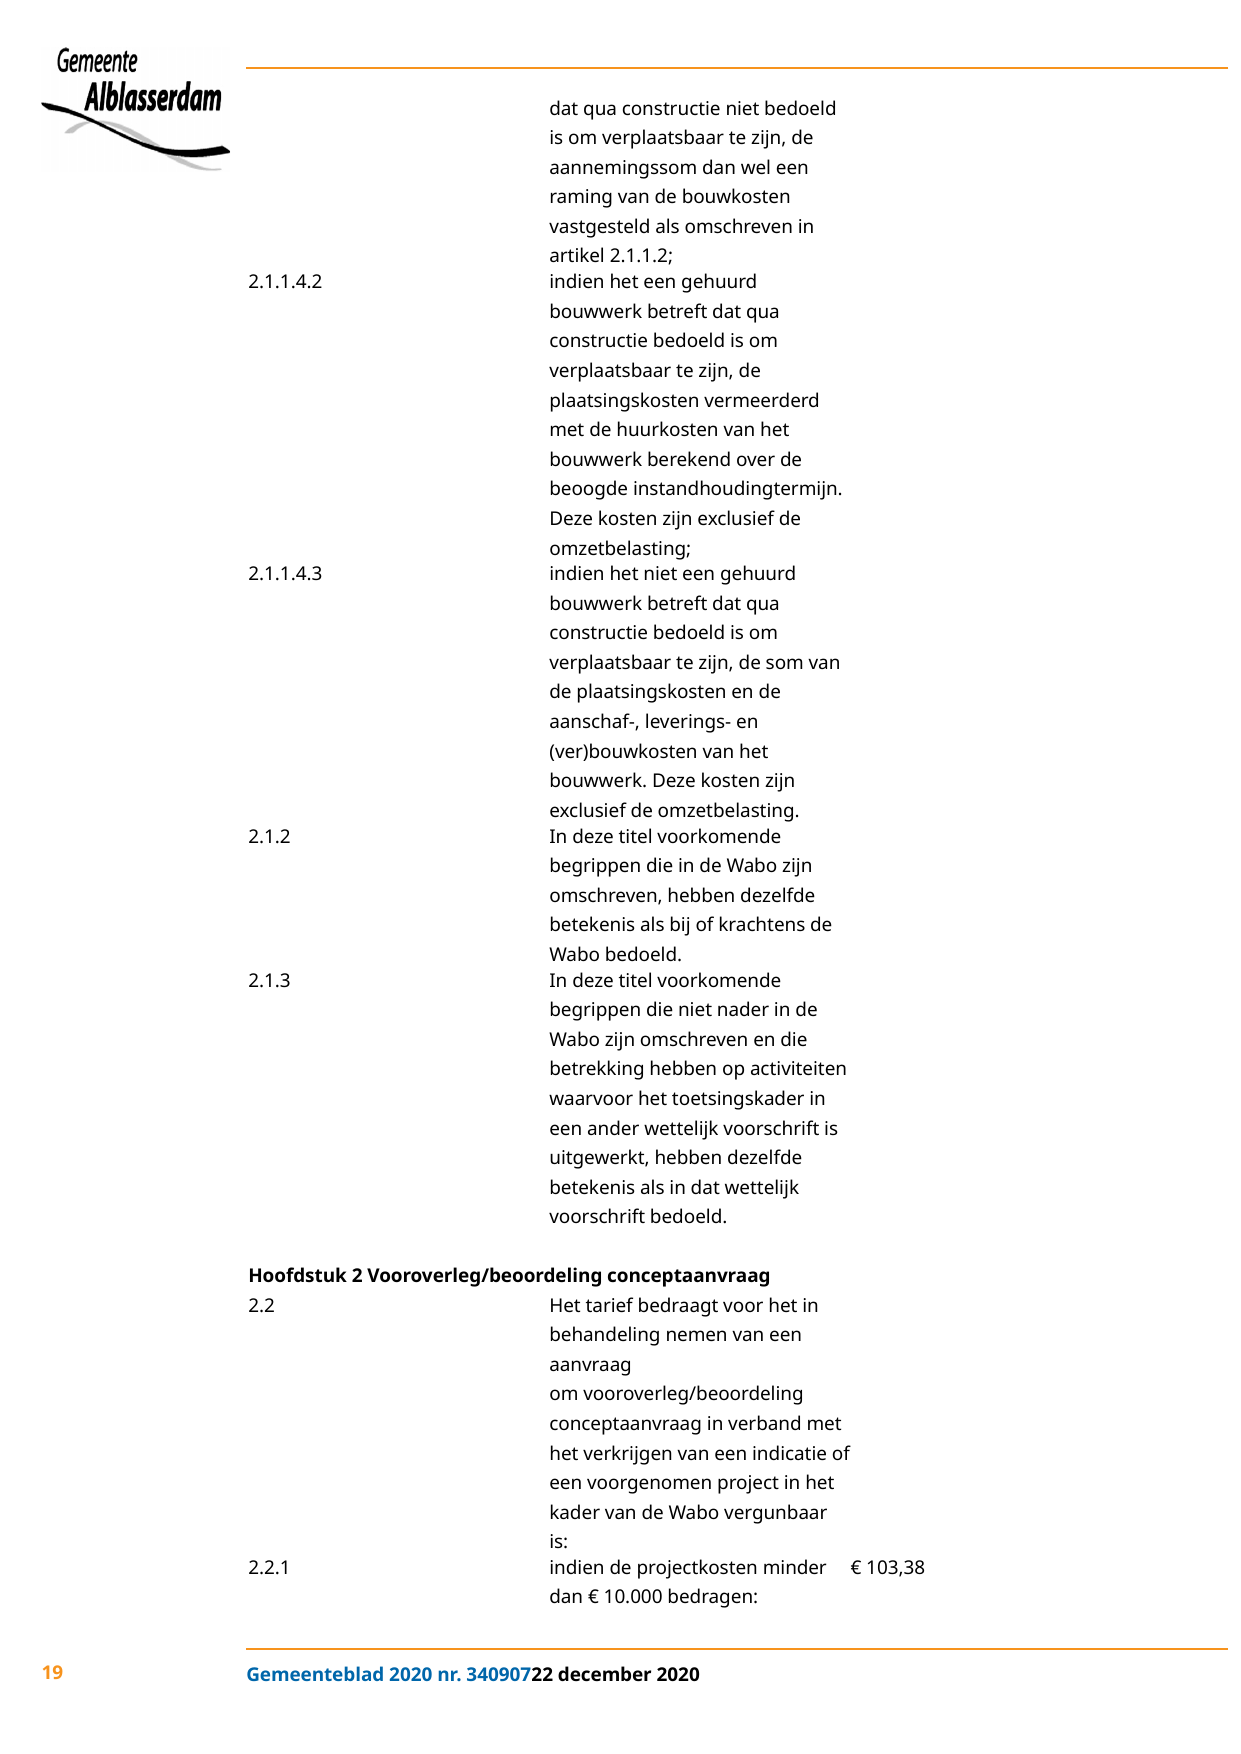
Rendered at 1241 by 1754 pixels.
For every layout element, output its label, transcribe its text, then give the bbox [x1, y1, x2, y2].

table_header Het tarief bedraagt voor het in behandeling nemen van een aanvraag om vooroverleg/beoordeling conceptaanvraag in verband met het verkrijgen van een indicatie of een voorgenomen project in het kader van de Wabo vergunbaar is: [549, 1292, 850, 1554]
table_header [850, 1292, 1152, 1554]
table_cell In deze titel voorkomende begrippen die in de Wabo zijn omschreven, hebben dezelfde betekenis als bij of krachtens de Wabo bedoeld. [549, 823, 850, 967]
table_cell 2.2.1 [248, 1554, 549, 1609]
table_cell 2.1.1.4.2 [248, 269, 549, 560]
table_cell indien het een gehuurd bouwwerk betreft dat qua constructie bedoeld is om verplaatsbaar te zijn, de plaatsingskosten vermeerderd met de huurkosten van het bouwwerk berekend over de beoogde instandhoudingtermijn. Deze kosten zijn exclusief de omzetbelasting; [549, 269, 850, 560]
table_cell [248, 95, 549, 268]
table_header 2.2 [248, 1292, 549, 1554]
table_cell [850, 967, 1152, 1229]
table_cell dat qua constructie niet bedoeld is om verplaatsbaar te zijn, de aannemingssom dan wel een raming van de bouwkosten vastgesteld als omschreven in artikel 2.1.1.2; [549, 95, 850, 268]
table_cell 2.1.2 [248, 823, 549, 967]
table_cell indien het niet een gehuurd bouwwerk betreft dat qua constructie bedoeld is om verplaatsbaar te zijn, de som van de plaatsingskosten en de aanschaf-, leverings- en (ver)bouwkosten van het bouwwerk. Deze kosten zijn exclusief de omzetbelasting. [549, 560, 850, 823]
table_cell indien de projectkosten minder dan € 10.000 bedragen: [549, 1554, 850, 1609]
table_cell [850, 560, 1152, 823]
table_cell [850, 269, 1152, 560]
table_cell In deze titel voorkomende begrippen die niet nader in de Wabo zijn omschreven en die betrekking hebben op activiteiten waarvoor het toetsingskader in een ander wettelijk voorschrift is uitgewerkt, hebben dezelfde betekenis als in dat wettelijk voorschrift bedoeld. [549, 967, 850, 1229]
table_cell 2.1.1.4.3 [248, 560, 549, 823]
table_cell [850, 95, 1152, 268]
table_cell € 103,38 [850, 1554, 1152, 1609]
text Hoofdstuk 2 Vooroverleg/beoordeling conceptaanvraag [248, 1262, 1152, 1288]
table_cell 2.1.3 [248, 967, 549, 1229]
table_cell [850, 823, 1152, 967]
picture [41, 47, 231, 172]
